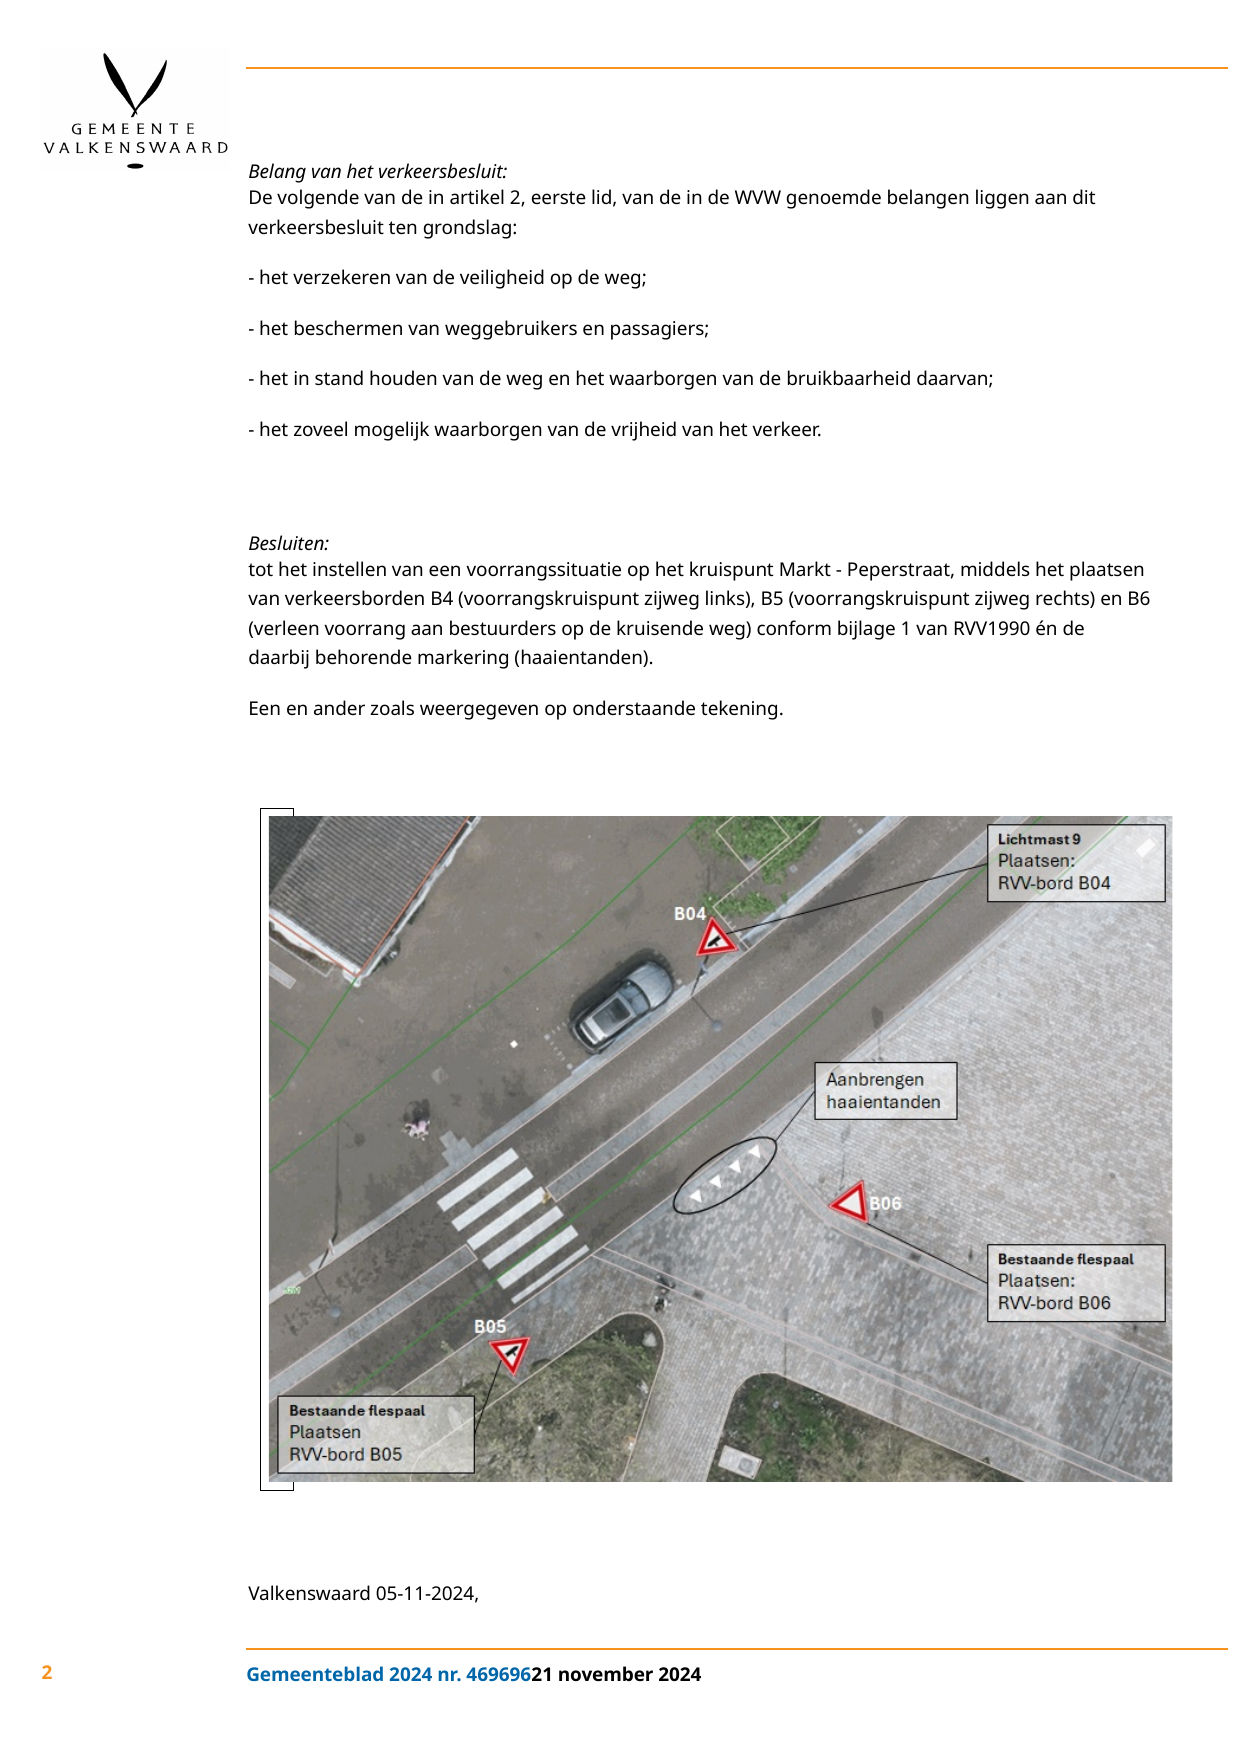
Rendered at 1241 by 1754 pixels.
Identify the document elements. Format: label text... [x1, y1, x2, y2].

text Belang van het verkeersbesluit: [248, 159, 1152, 184]
text Valkenswaard 05-11-2024, [248, 1580, 1152, 1606]
picture [268, 816, 1173, 1482]
text - het beschermen van weggebruikers en passagiers; [248, 315, 1152, 341]
text tot het instellen van een voorrangssituatie op het kruispunt Markt - Peperstraat, middels het plaatsen van verkeersborden B4 (voorrangskruispunt zijweg links), B5 (voorrangskruispunt zijweg rechts) en B6 (verleen voorrang aan bestuurders op de kruisende weg) conform bijlage 1 van RVV1990 én de daarbij behorende markering (haaientanden). [248, 556, 1152, 670]
text De volgende van de in artikel 2, eerste lid, van de in de WVW genoemde belangen liggen aan dit verkeersbesluit ten grondslag: [248, 184, 1152, 240]
text - het zoveel mogelijk waarborgen van de vrijheid van het verkeer. [248, 416, 1152, 441]
text Besluiten: [248, 530, 1152, 556]
text - het verzekeren van de veiligheid op de weg; [248, 264, 1152, 290]
text - het in stand houden van de weg en het waarborgen van de bruikbaarheid daarvan; [248, 365, 1152, 391]
text Een en ander zoals weergegeven op onderstaande tekening. [248, 695, 1152, 721]
picture [41, 47, 231, 172]
